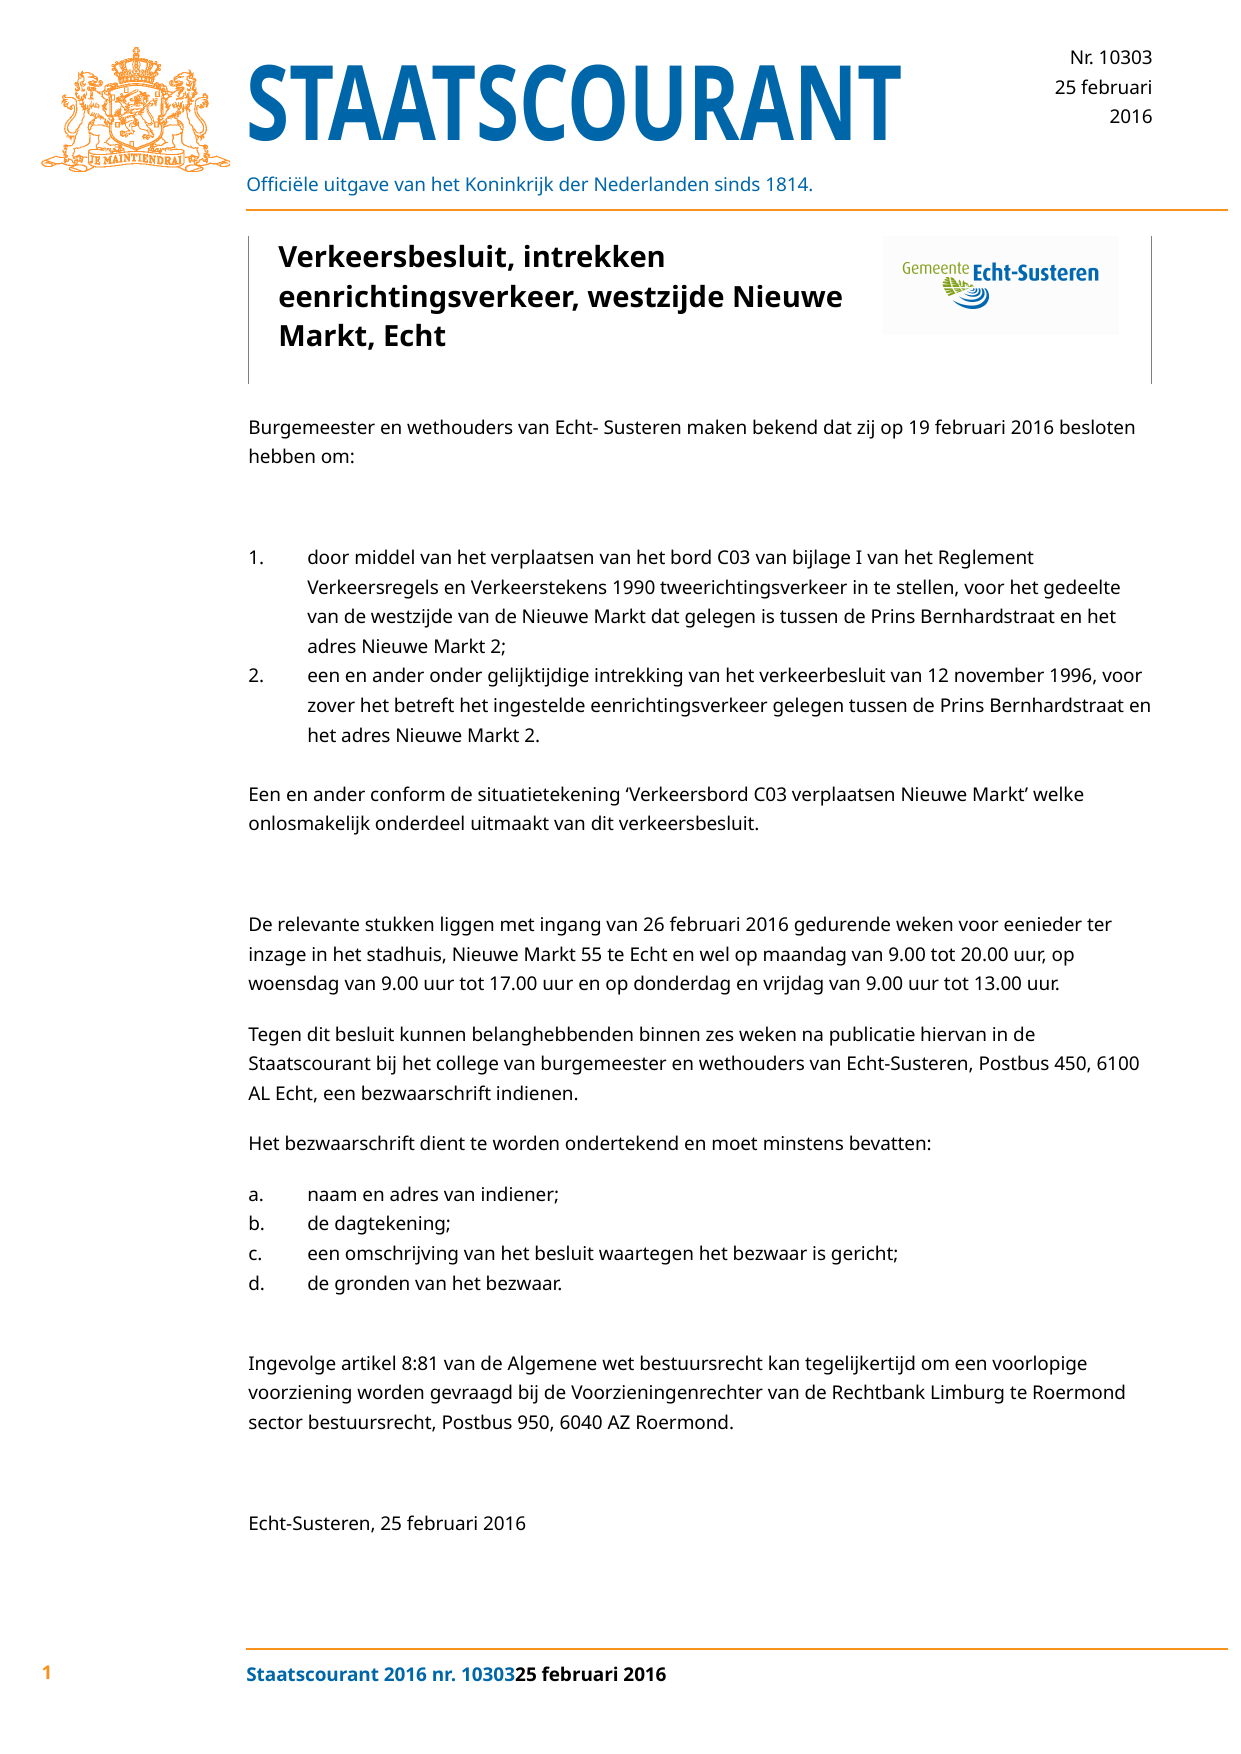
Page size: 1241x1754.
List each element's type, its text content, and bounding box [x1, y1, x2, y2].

list de gronden van het bezwaar. [248, 1270, 1152, 1296]
list de dagtekening; [248, 1211, 1152, 1236]
text Tegen dit besluit kunnen belanghebbenden binnen zes weken na publicatie hiervan in de Staatscourant bij het college van burgemeester en wethouders van Echt-Susteren, Postbus 450, 6100 AL Echt, een bezwaarschrift indienen. [248, 1021, 1152, 1106]
picture [41, 47, 231, 172]
text Het bezwaarschrift dient te worden ondertekend en moet minstens bevatten: [248, 1131, 1152, 1156]
list naam en adres van indiener; [248, 1181, 1152, 1207]
text Burgemeester en wethouders van Echt- Susteren maken bekend dat zij op 19 februari 2016 besloten hebben om: [248, 414, 1152, 469]
list een en ander onder gelijktijdige intrekking van het verkeerbesluit van 12 november 1996, voor zover het betreft het ingestelde eenrichtingsverkeer gelegen tussen de Prins Bernhardstraat en het adres Nieuwe Markt 2. [248, 663, 1152, 748]
table_header [850, 236, 1151, 384]
text Een en ander conform de situatietekening ‘Verkeersbord C03 verplaatsen Nieuwe Markt’ welke onlosmakelijk onderdeel uitmaakt van dit verkeersbesluit. [248, 781, 1152, 836]
text De relevante stukken liggen met ingang van 26 februari 2016 gedurende weken voor eenieder ter inzage in het stadhuis, Nieuwe Markt 55 te Echt en wel op maandag van 9.00 tot 20.00 uur, op woensdag van 9.00 uur tot 17.00 uur en op donderdag en vrijdag van 9.00 uur tot 13.00 uur. [248, 911, 1152, 996]
text Echt-Susteren, 25 februari 2016 [248, 1510, 1152, 1536]
picture [882, 236, 1119, 335]
list een omschrijving van het besluit waartegen het bezwaar is gericht; [248, 1240, 1152, 1266]
table_header Verkeersbesluit, intrekken eenrichtingsverkeer, westzijde Nieuwe Markt, Echt [249, 236, 850, 384]
text Ingevolge artikel 8:81 van de Algemene wet bestuursrecht kan tegelijkertijd om een voorlopige voorziening worden gevraagd bij de Voorzieningenrechter van de Rechtbank Limburg te Roermond sector bestuursrecht, Postbus 950, 6040 AZ Roermond. [248, 1350, 1152, 1435]
list door middel van het verplaatsen van het bord C03 van bijlage I van het Reglement Verkeersregels en Verkeerstekens 1990 tweerichtingsverkeer in te stellen, voor het gedeelte van de westzijde van de Nieuwe Markt dat gelegen is tussen de Prins Bernhardstraat en het adres Nieuwe Markt 2; [248, 544, 1152, 659]
